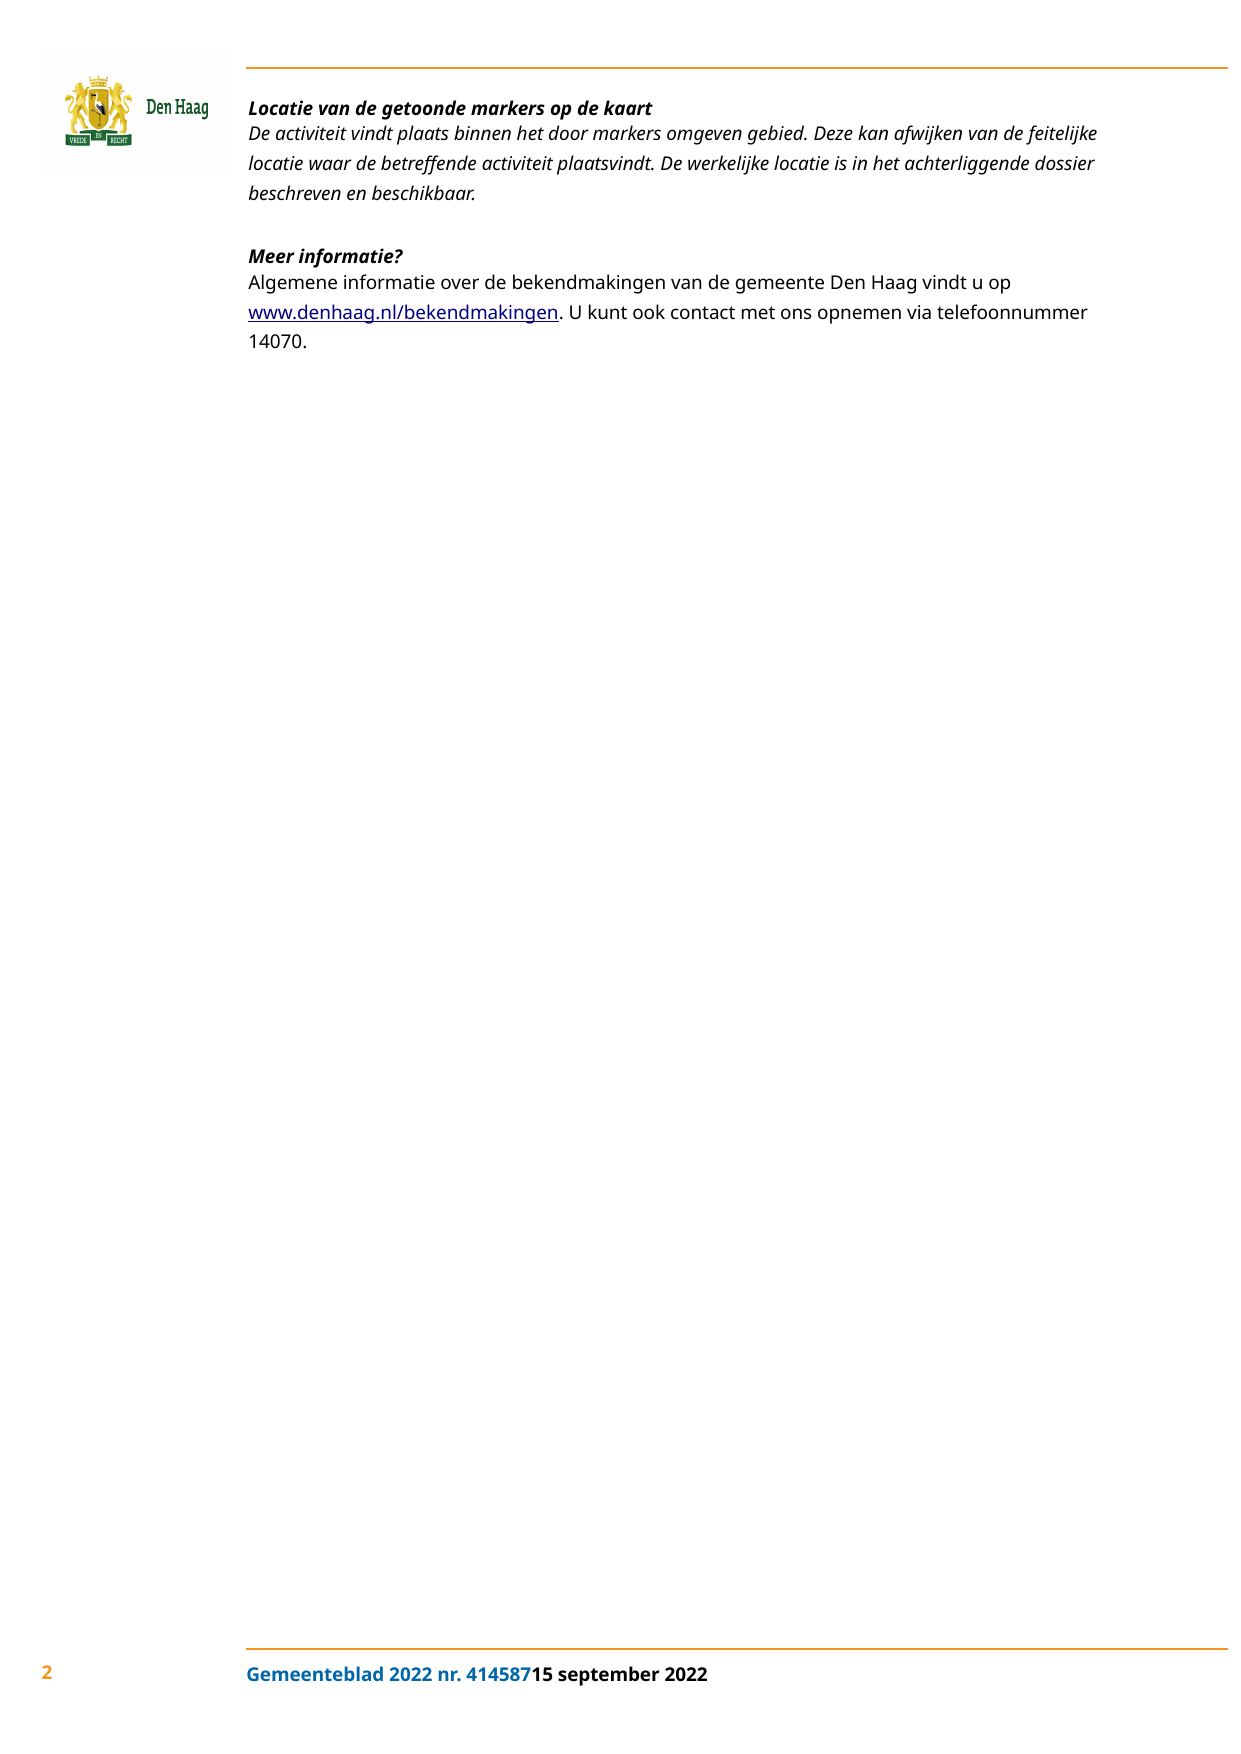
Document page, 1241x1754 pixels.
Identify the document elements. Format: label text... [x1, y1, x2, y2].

text Locatie van de getoonde markers op de kaart [248, 95, 1152, 121]
picture [41, 47, 231, 172]
text De activiteit vindt plaats binnen het door markers omgeven gebied. Deze kan afwijken van de feitelijke locatie waar de betreffende activiteit plaatsvindt. De werkelijke locatie is in het achterliggende dossier beschreven en beschikbaar. [248, 121, 1152, 205]
text Meer informatie? [248, 244, 1152, 269]
text Algemene informatie over de bekendmakingen van de gemeente Den Haag vindt u op www.denhaag.nl/bekendmakingen. U kunt ook contact met ons opnemen via telefoonnummer 14070. [248, 269, 1152, 354]
